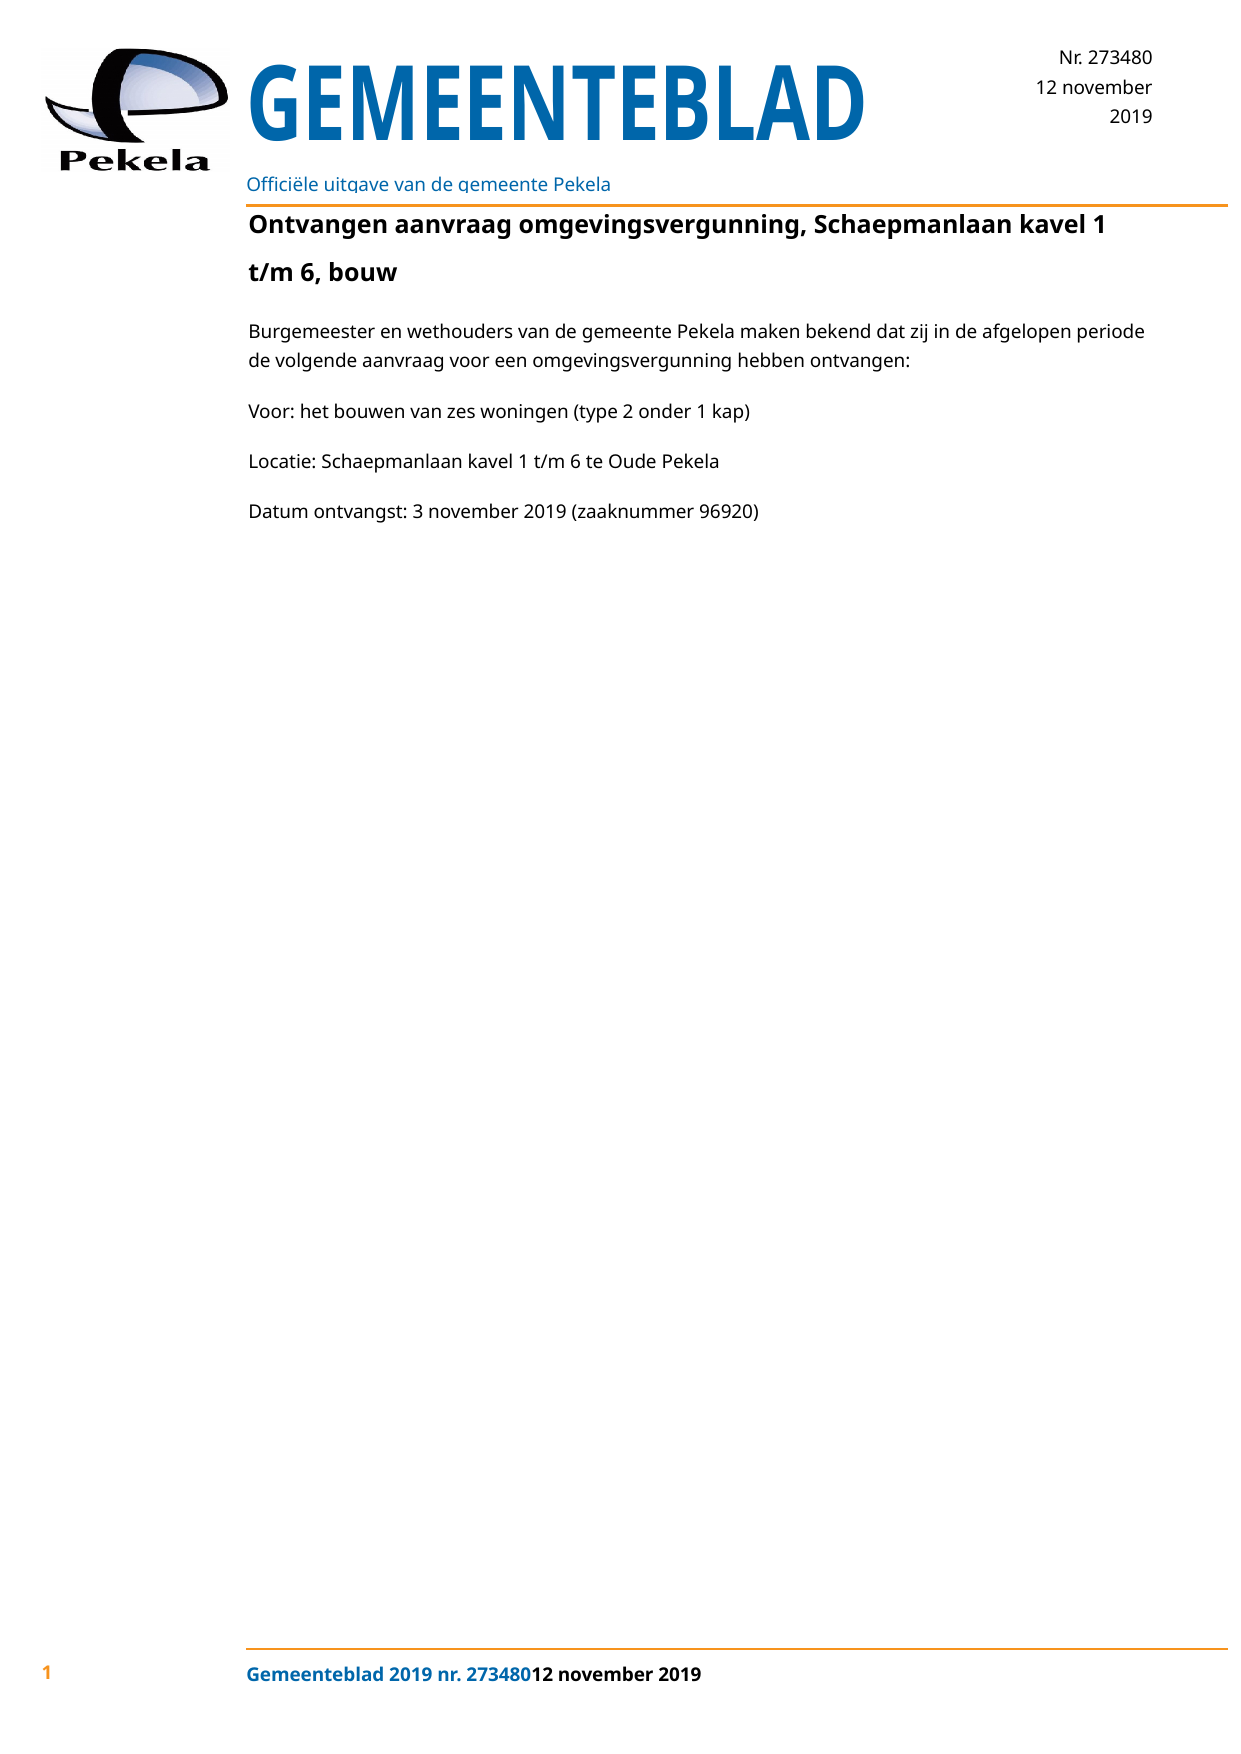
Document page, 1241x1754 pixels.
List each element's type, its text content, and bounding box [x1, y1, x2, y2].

picture [41, 47, 231, 172]
text Locatie: Schaepmanlaan kavel 1 t/m 6 te Oude Pekela [248, 448, 1152, 474]
text Datum ontvangst: 3 november 2019 (zaaknummer 96920) [248, 499, 1152, 524]
text Voor: het bouwen van zes woningen (type 2 onder 1 kap) [248, 398, 1152, 424]
text Burgemeester en wethouders van de gemeente Pekela maken bekend dat zij in de afgelopen periode de volgende aanvraag voor een omgevingsvergunning hebben ontvangen: [248, 318, 1152, 373]
text Ontvangen aanvraag omgevingsvergunning, Schaepmanlaan kavel 1 t/m 6, bouw [248, 207, 1152, 288]
